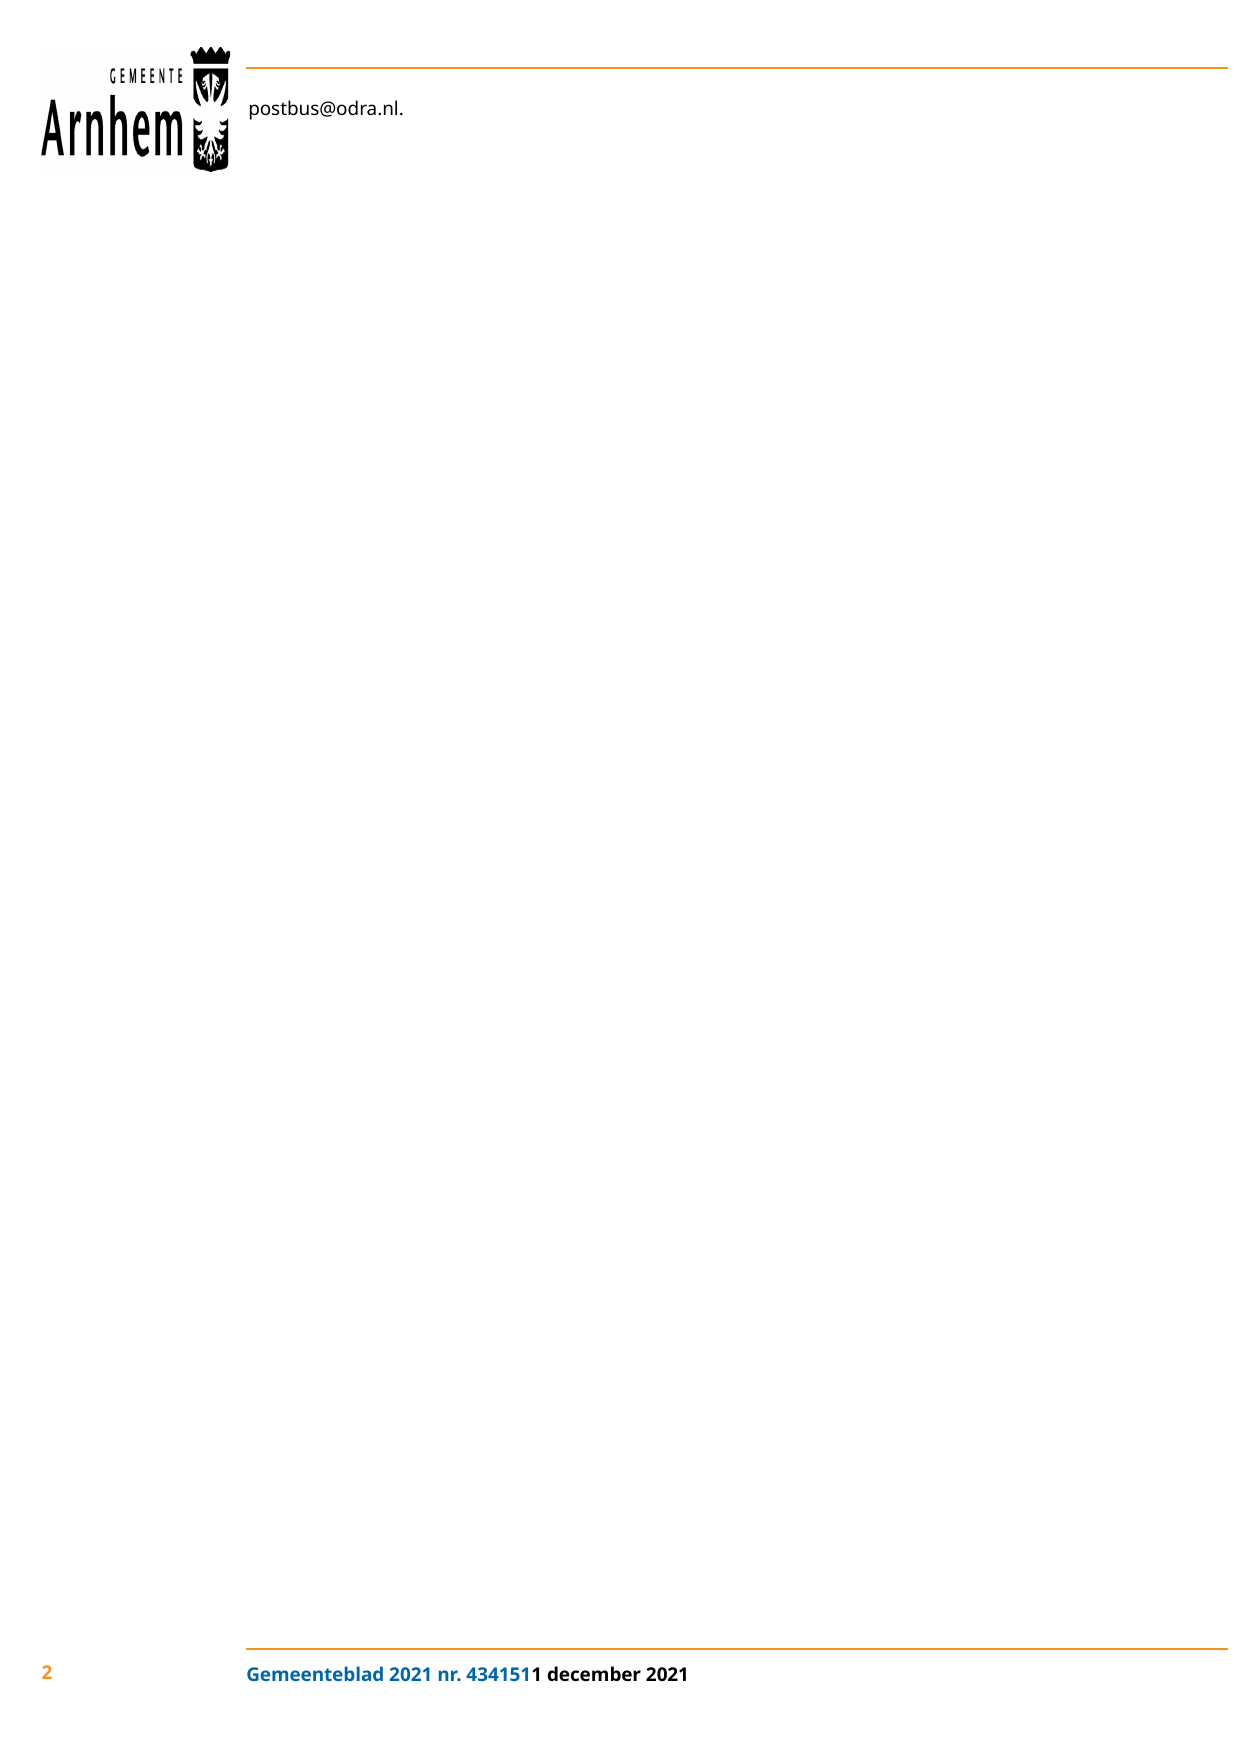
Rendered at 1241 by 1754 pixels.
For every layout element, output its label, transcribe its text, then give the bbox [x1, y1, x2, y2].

text postbus@odra.nl. [248, 95, 1152, 121]
picture [41, 47, 231, 172]
